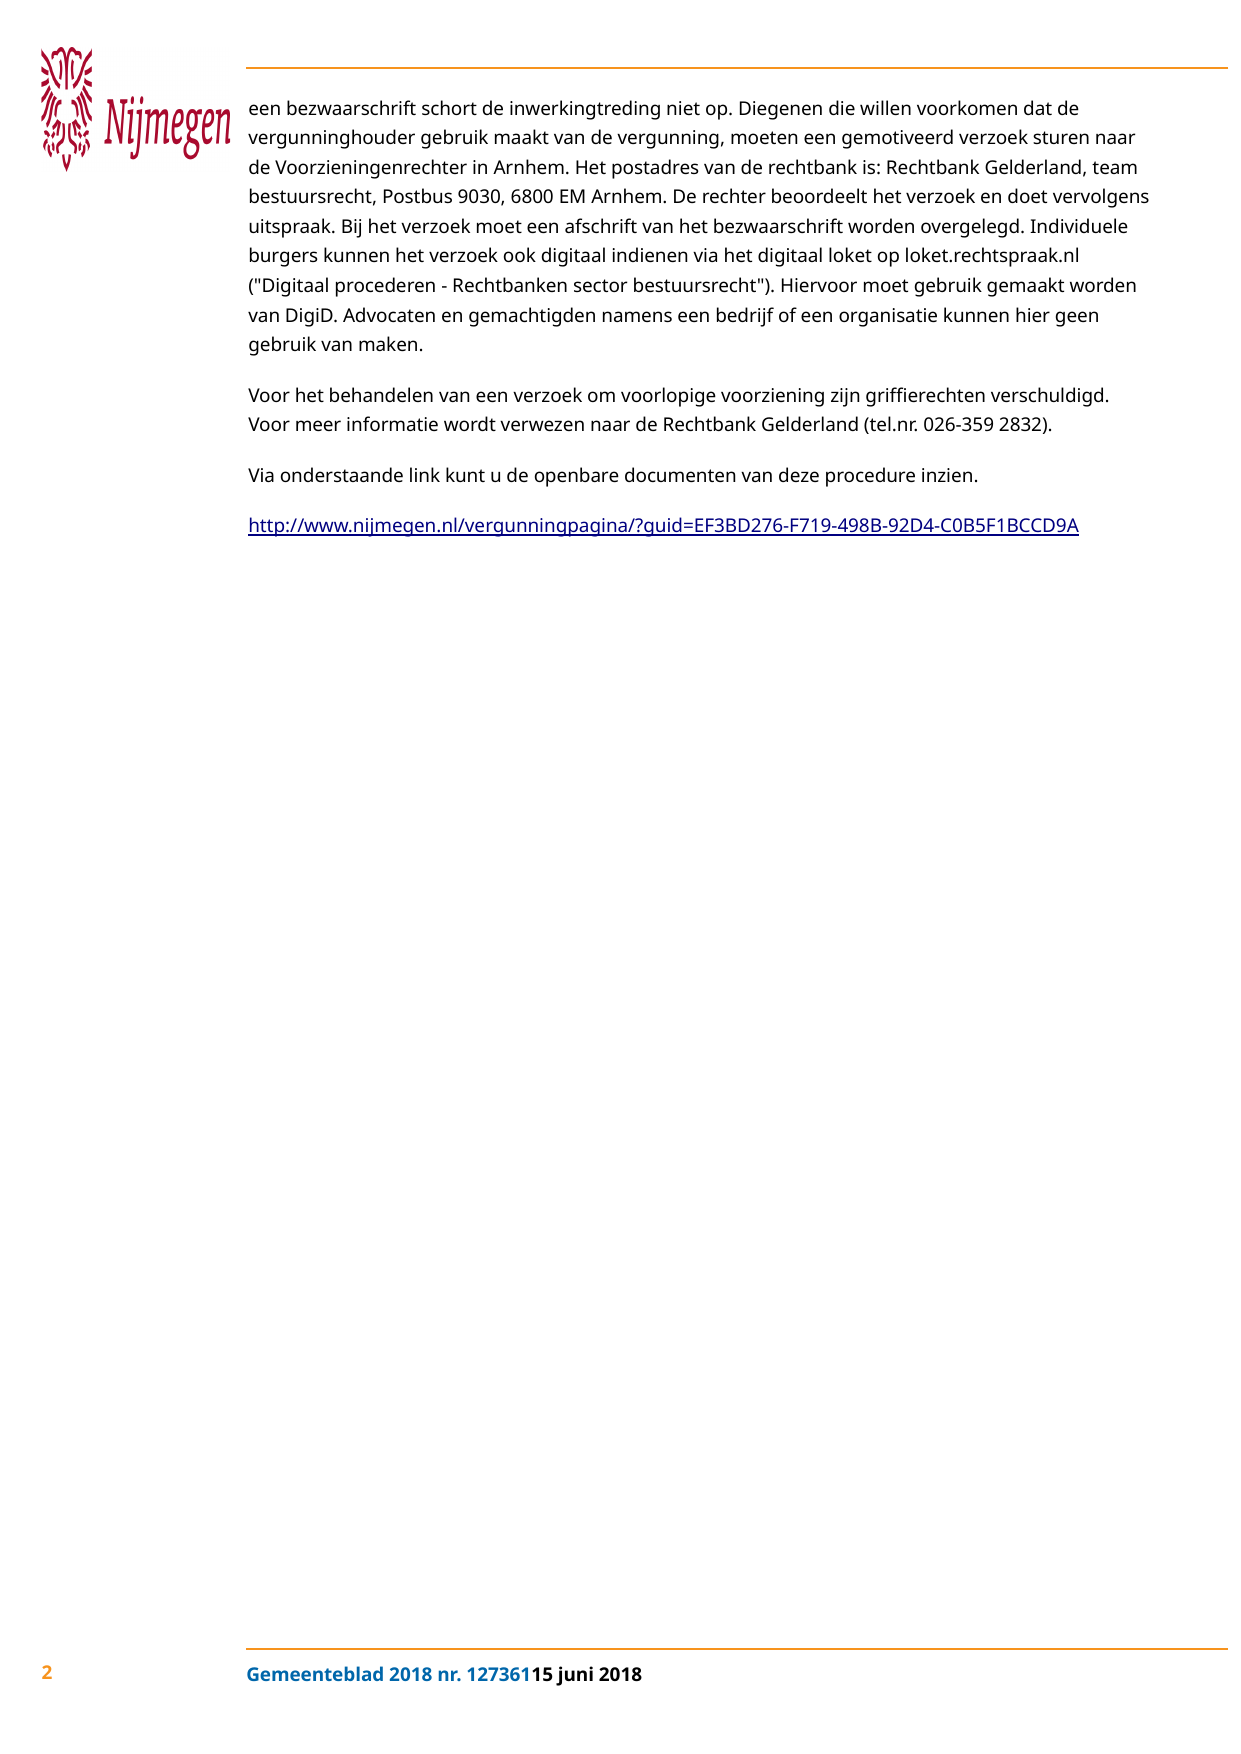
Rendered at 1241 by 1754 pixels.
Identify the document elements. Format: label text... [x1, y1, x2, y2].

text Via onderstaande link kunt u de openbare documenten van deze procedure inzien. [248, 462, 1152, 488]
text Voor het behandelen van een verzoek om voorlopige voorziening zijn griffierechten verschuldigd. Voor meer informatie wordt verwezen naar de Rechtbank Gelderland (tel.nr. 026-359 2832). [248, 382, 1152, 437]
text http://www.nijmegen.nl/vergunningpagina/?guid=EF3BD276-F719-498B-92D4-C0B5F1BCCD9A [248, 512, 1152, 538]
text een bezwaarschrift schort de inwerkingtreding niet op. Diegenen die willen voorkomen dat de vergunninghouder gebruik maakt van de vergunning, moeten een gemotiveerd verzoek sturen naar de Voorzieningenrechter in Arnhem. Het postadres van de rechtbank is: Rechtbank Gelderland, team bestuursrecht, Postbus 9030, 6800 EM Arnhem. De rechter beoordeelt het verzoek en doet vervolgens uitspraak. Bij het verzoek moet een afschrift van het bezwaarschrift worden overgelegd. Individuele burgers kunnen het verzoek ook digitaal indienen via het digitaal loket op loket.rechtspraak.nl ("Digitaal procederen - Rechtbanken sector bestuursrecht"). Hiervoor moet gebruik gemaakt worden van DigiD. Advocaten en gemachtigden namens een bedrijf of een organisatie kunnen hier geen gebruik van maken. [248, 95, 1152, 357]
picture [41, 47, 231, 172]
